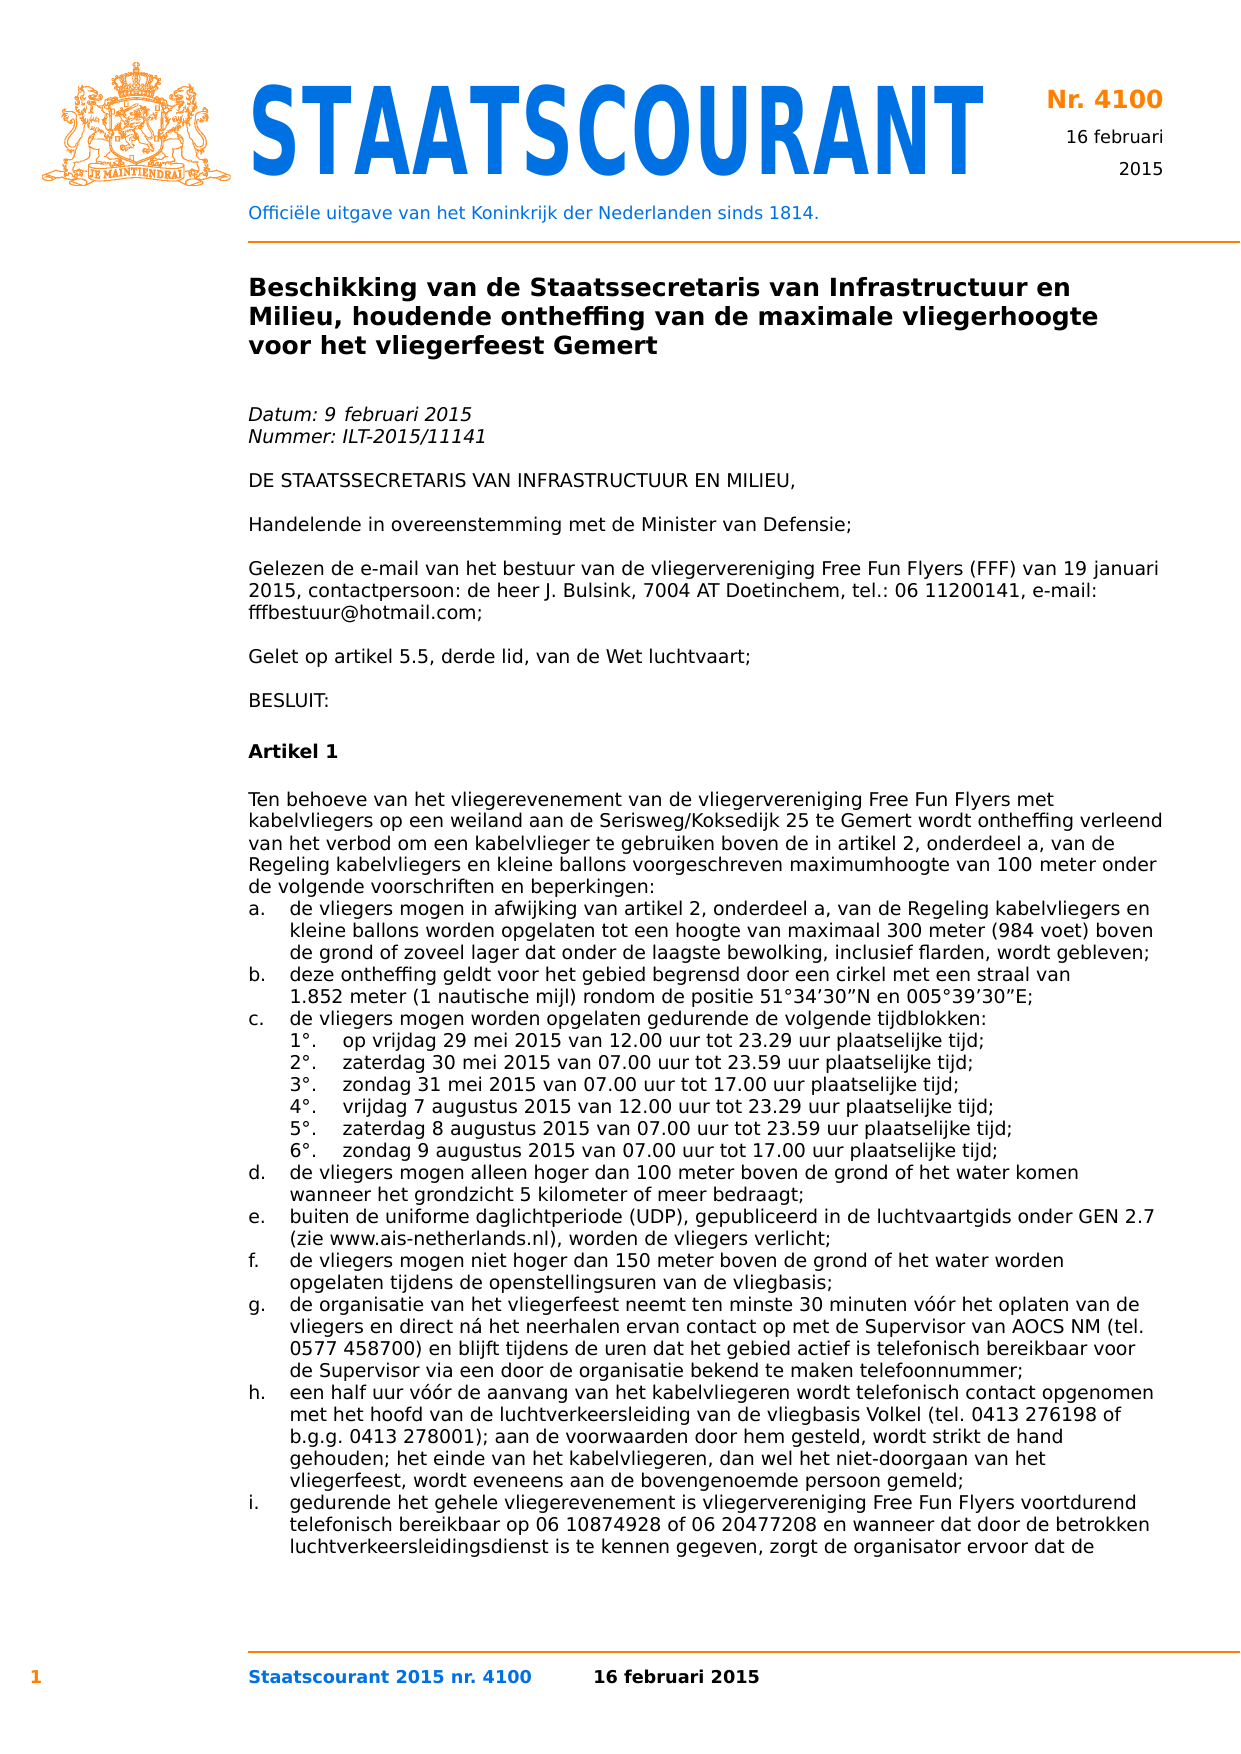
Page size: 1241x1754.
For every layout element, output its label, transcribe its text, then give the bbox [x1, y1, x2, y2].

text Ten behoeve van het vliegerevenement van de vliegervereniging Free Fun Flyers met kabelvliegers op een weiland aan de Serisweg/Koksedijk 25 te Gemert wordt ontheffing verleend van het verbod om een kabelvlieger te gebruiken boven de in artikel 2, onderdeel a, van de Regeling kabelvliegers en kleine ballons voorgeschreven maximumhoogte van 100 meter onder de volgende voorschriften en beperkingen: [248, 788, 1163, 898]
text Gelezen de e-mail van het bestuur van de vliegervereniging Free Fun Flyers (FFF) van 19 januari 2015, contactpersoon: de heer J. Bulsink, 7004 AT Doetinchem, tel.: 06 11200141, e-mail: fffbestuur@hotmail.com; [248, 558, 1163, 624]
text b. deze ontheffing geldt voor het gebied begrensd door een cirkel met een straal van 1.852 meter (1 nautische mijl) rondom de positie 51°34’30”N en 005°39’30”E; [248, 964, 1163, 1008]
text Nummer: ILT-2015/11141 [248, 426, 1163, 448]
text c. de vliegers mogen worden opgelaten gedurende de volgende tijdblokken: [248, 1008, 1163, 1030]
text f. de vliegers mogen niet hoger dan 150 meter boven de grond of het water worden opgelaten tijdens de openstellingsuren van de vliegbasis; [248, 1250, 1163, 1294]
table_cell Officiële uitgave van het Koninkrijk der Nederlanden sinds 1814. [248, 203, 1240, 241]
text Handelende in overeenstemming met de Minister van Defensie; [248, 514, 1163, 536]
text BESLUIT: [248, 689, 1163, 711]
text 4°. vrijdag 7 augustus 2015 van 12.00 uur tot 23.29 uur plaatselijke tijd; [289, 1096, 1163, 1118]
text i. gedurende het gehele vliegerevenement is vliegervereniging Free Fun Flyers voortdurend telefonisch bereikbaar op 06 10874928 of 06 20477208 en wanneer dat door de betrokken luchtverkeersleidingsdienst is te kennen gegeven, zorgt de organisator ervoor dat de [248, 1492, 1163, 1558]
picture [41, 62, 231, 186]
text Datum: 9 februari 2015 [248, 404, 1163, 426]
text 1°. op vrijdag 29 mei 2015 van 12.00 uur tot 23.29 uur plaatselijke tijd; [289, 1030, 1163, 1052]
text 2°. zaterdag 30 mei 2015 van 07.00 uur tot 23.59 uur plaatselijke tijd; [289, 1052, 1163, 1074]
table_header [25, 62, 248, 241]
text d. de vliegers mogen alleen hoger dan 100 meter boven de grond of het water komen wanneer het grondzicht 5 kilometer of meer bedraagt; [248, 1162, 1163, 1206]
text DE STAATSSECRETARIS VAN INFRASTRUCTUUR EN MILIEU, [248, 470, 1163, 492]
text a. de vliegers mogen in afwijking van artikel 2, onderdeel a, van de Regeling kabelvliegers en kleine ballons worden opgelaten tot een hoogte van maximaal 300 meter (984 voet) boven de grond of zoveel lager dat onder de laagste bewolking, inclusief flarden, wordt gebleven; [248, 898, 1163, 964]
table_header STAATSCOURANT [248, 62, 998, 203]
text 3°. zondag 31 mei 2015 van 07.00 uur tot 17.00 uur plaatselijke tijd; [289, 1074, 1163, 1096]
text h. een half uur vóór de aanvang van het kabelvliegeren wordt telefonisch contact opgenomen met het hoofd van de luchtverkeersleiding van de vliegbasis Volkel (tel. 0413 276198 of b.g.g. 0413 278001); aan de voorwaarden door hem gesteld, wordt strikt de hand gehouden; het einde van het kabelvliegeren, dan wel het niet-doorgaan van het vliegerfeest, wordt eveneens aan de bovengenoemde persoon gemeld; [248, 1382, 1163, 1492]
table_cell 16 februari [998, 121, 1240, 153]
table_header Nr. 4100 [998, 62, 1240, 121]
text Gelet op artikel 5.5, derde lid, van de Wet luchtvaart; [248, 646, 1163, 668]
text g. de organisatie van het vliegerfeest neemt ten minste 30 minuten vóór het oplaten van de vliegers en direct ná het neerhalen ervan contact op met de Supervisor van AOCS NM (tel. 0577 458700) en blijft tijdens de uren dat het gebied actief is telefonisch bereikbaar voor de Supervisor via een door de organisatie bekend te maken telefoonnummer; [248, 1294, 1163, 1382]
table_cell 2015 [998, 153, 1240, 203]
subtitle Artikel 1 [248, 741, 1163, 763]
text 5°. zaterdag 8 augustus 2015 van 07.00 uur tot 23.59 uur plaatselijke tijd; [289, 1118, 1163, 1140]
text e. buiten de uniforme daglichtperiode (UDP), gepubliceerd in de luchtvaartgids onder GEN 2.7 (zie www.ais-netherlands.nl), worden de vliegers verlicht; [248, 1206, 1163, 1250]
subtitle Beschikking van de Staatssecretaris van Infrastructuur en Milieu, houdende ontheffing van de maximale vliegerhoogte voor het vliegerfeest Gemert [248, 273, 1163, 361]
text 6°. zondag 9 augustus 2015 van 07.00 uur tot 17.00 uur plaatselijke tijd; [289, 1140, 1163, 1162]
